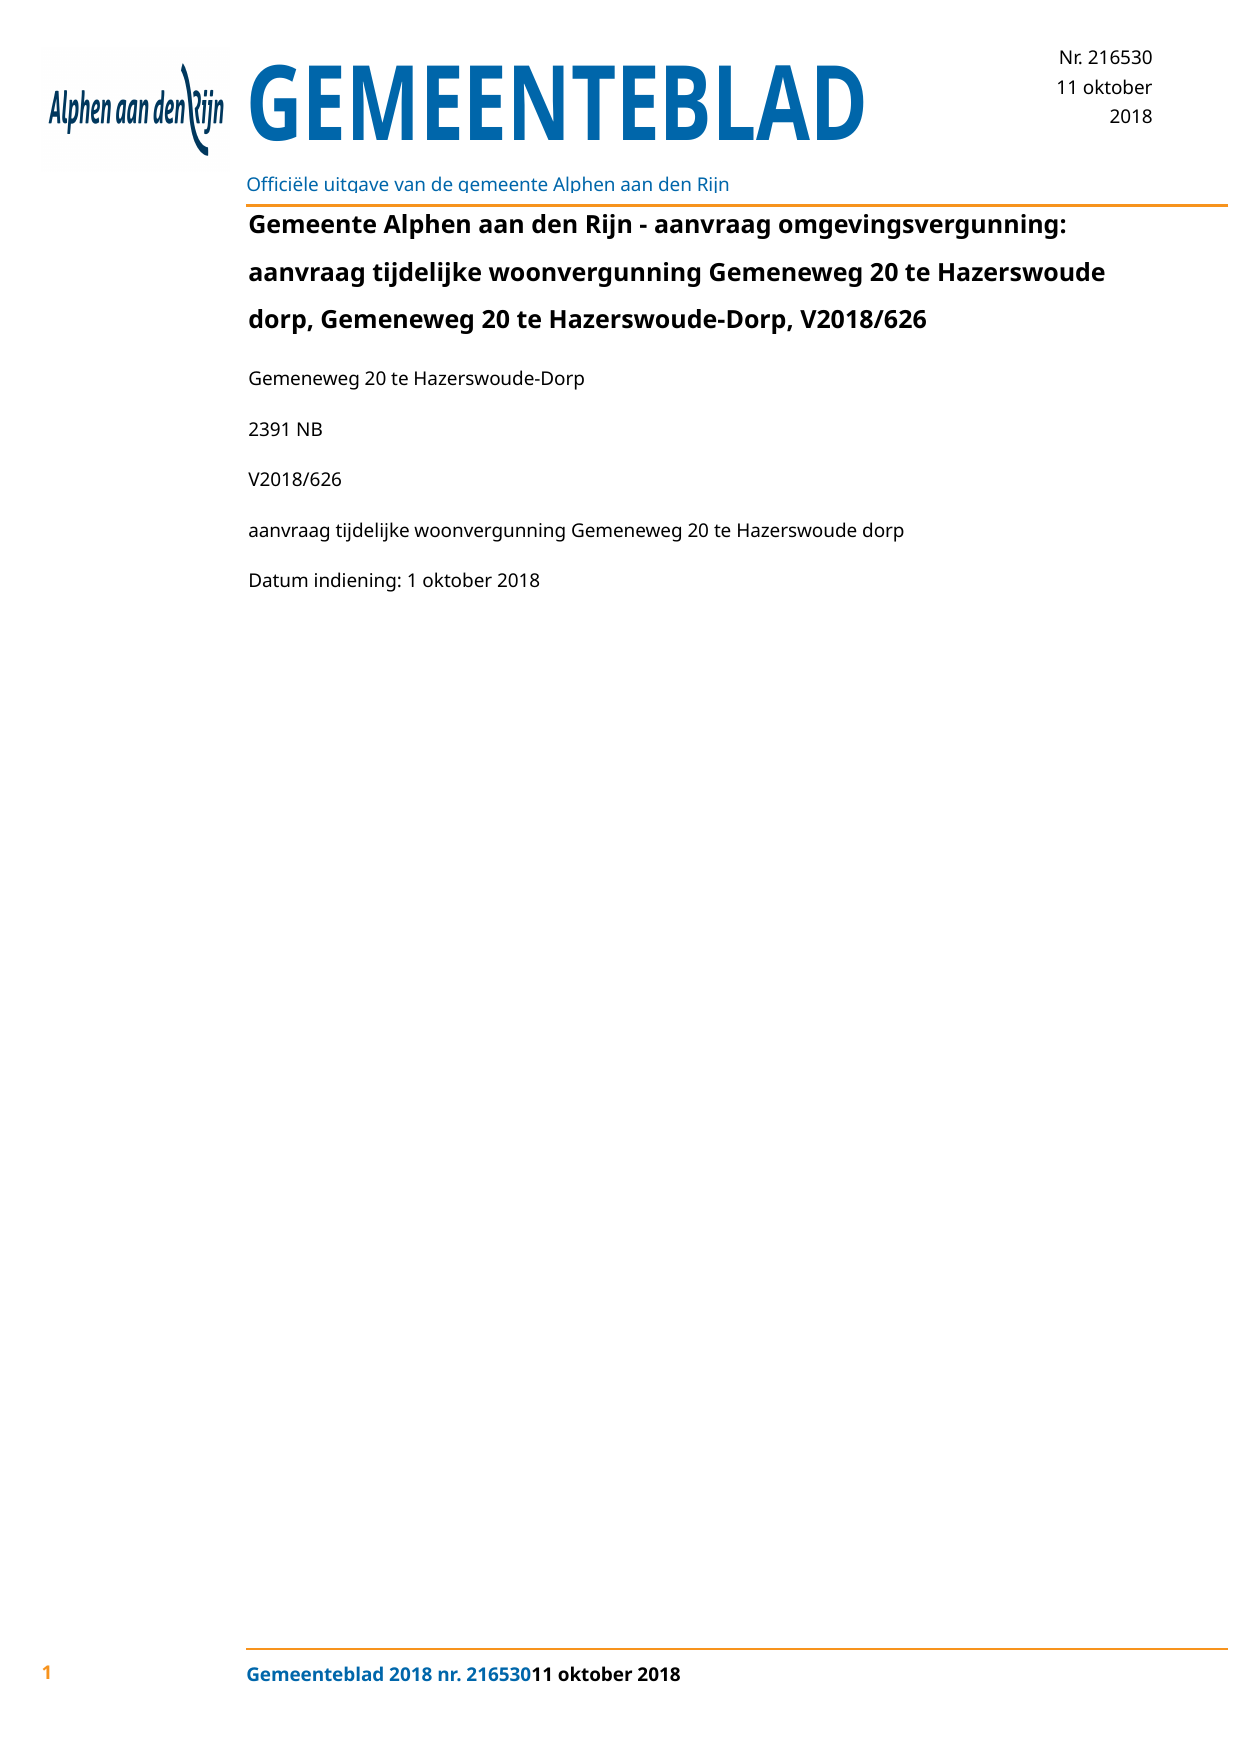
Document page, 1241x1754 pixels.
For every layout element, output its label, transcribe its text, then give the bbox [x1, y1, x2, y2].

text Gemeente Alphen aan den Rijn - aanvraag omgevingsvergunning: aanvraag tijdelijke woonvergunning Gemeneweg 20 te Hazerswoude dorp, Gemeneweg 20 te Hazerswoude-Dorp, V2018/626 [248, 207, 1152, 336]
text Gemeneweg 20 te Hazerswoude-Dorp [248, 366, 1152, 391]
text V2018/626 [248, 466, 1152, 492]
text aanvraag tijdelijke woonvergunning Gemeneweg 20 te Hazerswoude dorp [248, 517, 1152, 542]
text Datum indiening: 1 oktober 2018 [248, 567, 1152, 593]
picture [41, 47, 231, 172]
text 2391 NB [248, 416, 1152, 442]
